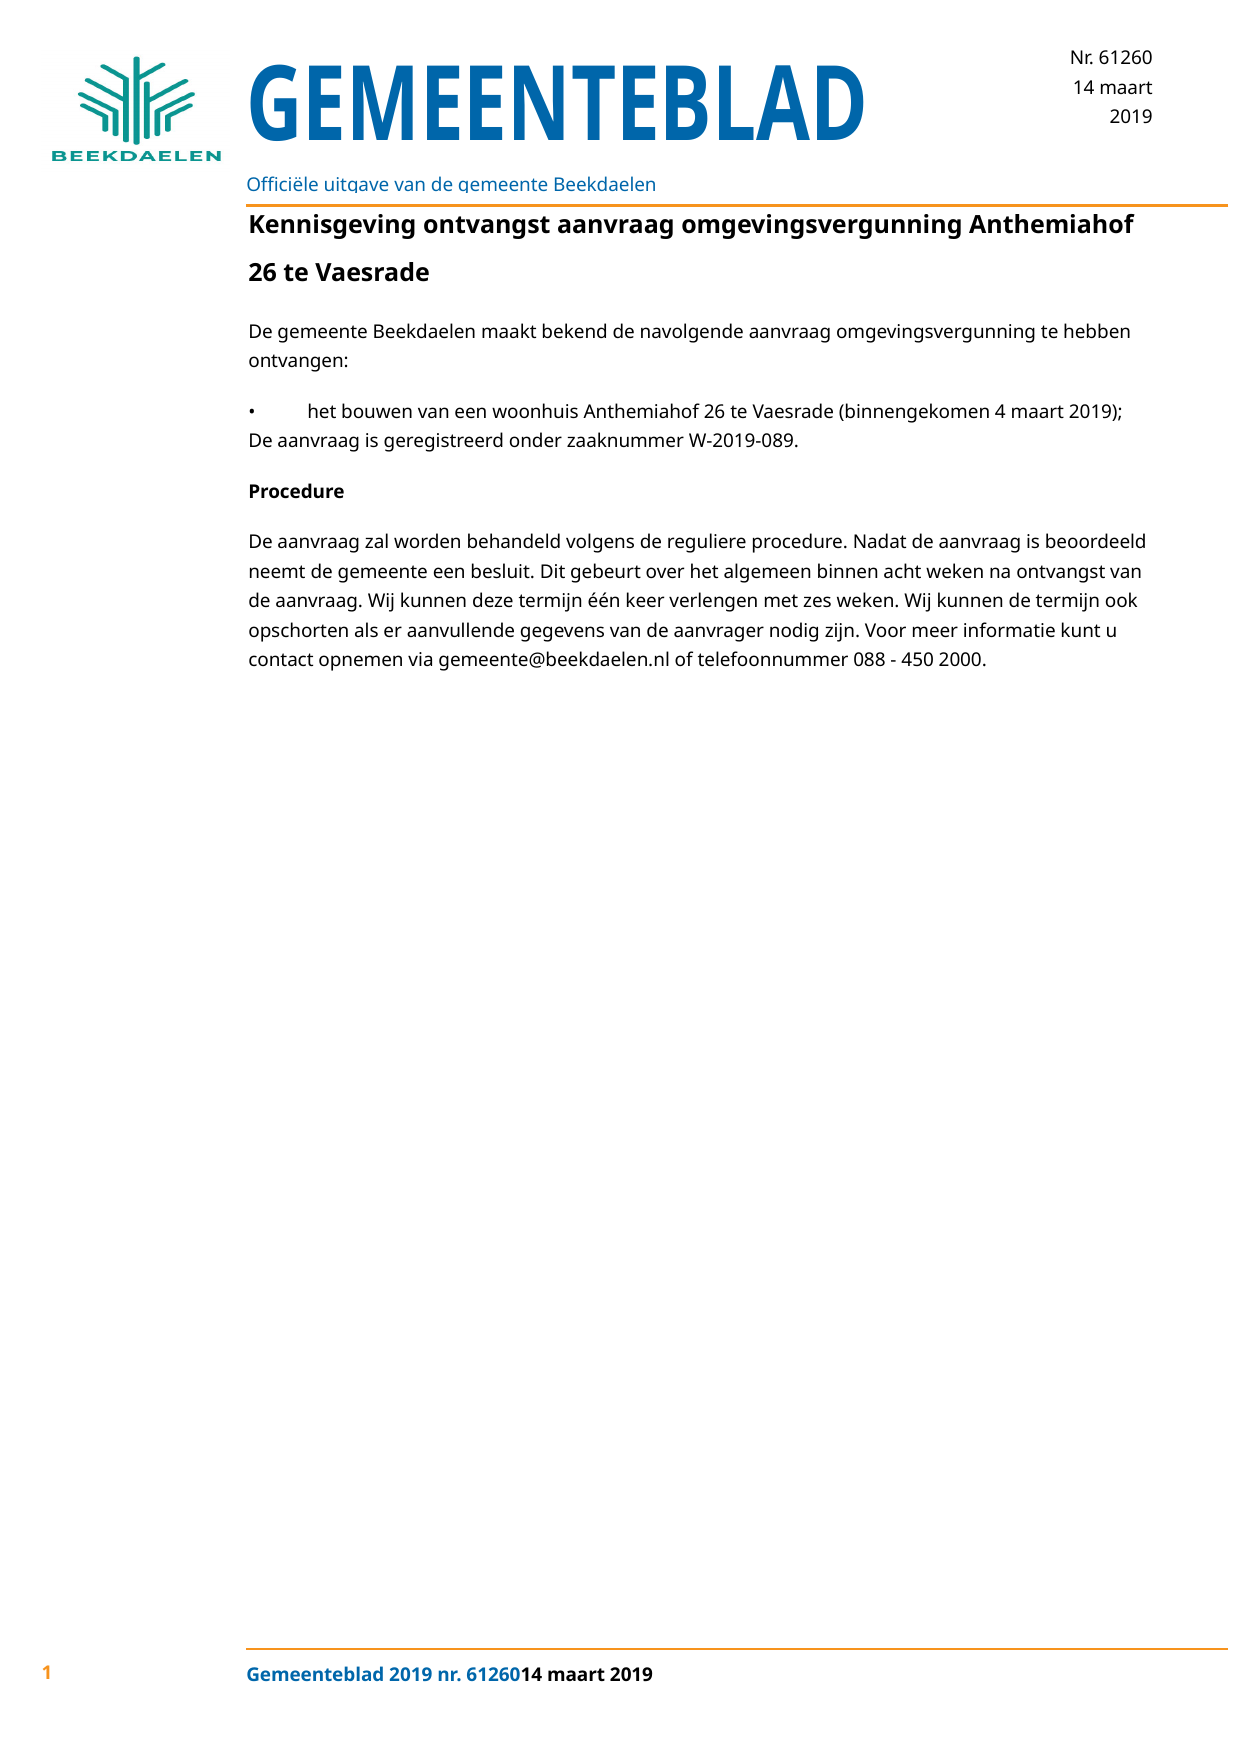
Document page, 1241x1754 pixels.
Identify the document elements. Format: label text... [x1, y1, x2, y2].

text De aanvraag is geregistreerd onder zaaknummer W-2019-089. [248, 427, 1152, 453]
text De aanvraag zal worden behandeld volgens de reguliere procedure. Nadat de aanvraag is beoordeeld neemt de gemeente een besluit. Dit gebeurt over het algemeen binnen acht weken na ontvangst van de aanvraag. Wij kunnen deze termijn één keer verlengen met zes weken. Wij kunnen de termijn ook opschorten als er aanvullende gegevens van de aanvrager nodig zijn. Voor meer informatie kunt u contact opnemen via gemeente@beekdaelen.nl of telefoonnummer 088 - 450 2000. [248, 528, 1152, 672]
text Kennisgeving ontvangst aanvraag omgevingsvergunning Anthemiahof 26 te Vaesrade [248, 207, 1152, 288]
text De gemeente Beekdaelen maakt bekend de navolgende aanvraag omgevingsvergunning te hebben ontvangen: [248, 318, 1152, 373]
picture [41, 47, 231, 172]
list het bouwen van een woonhuis Anthemiahof 26 te Vaesrade (binnengekomen 4 maart 2019); [248, 398, 1152, 424]
text Procedure [248, 478, 1152, 504]
